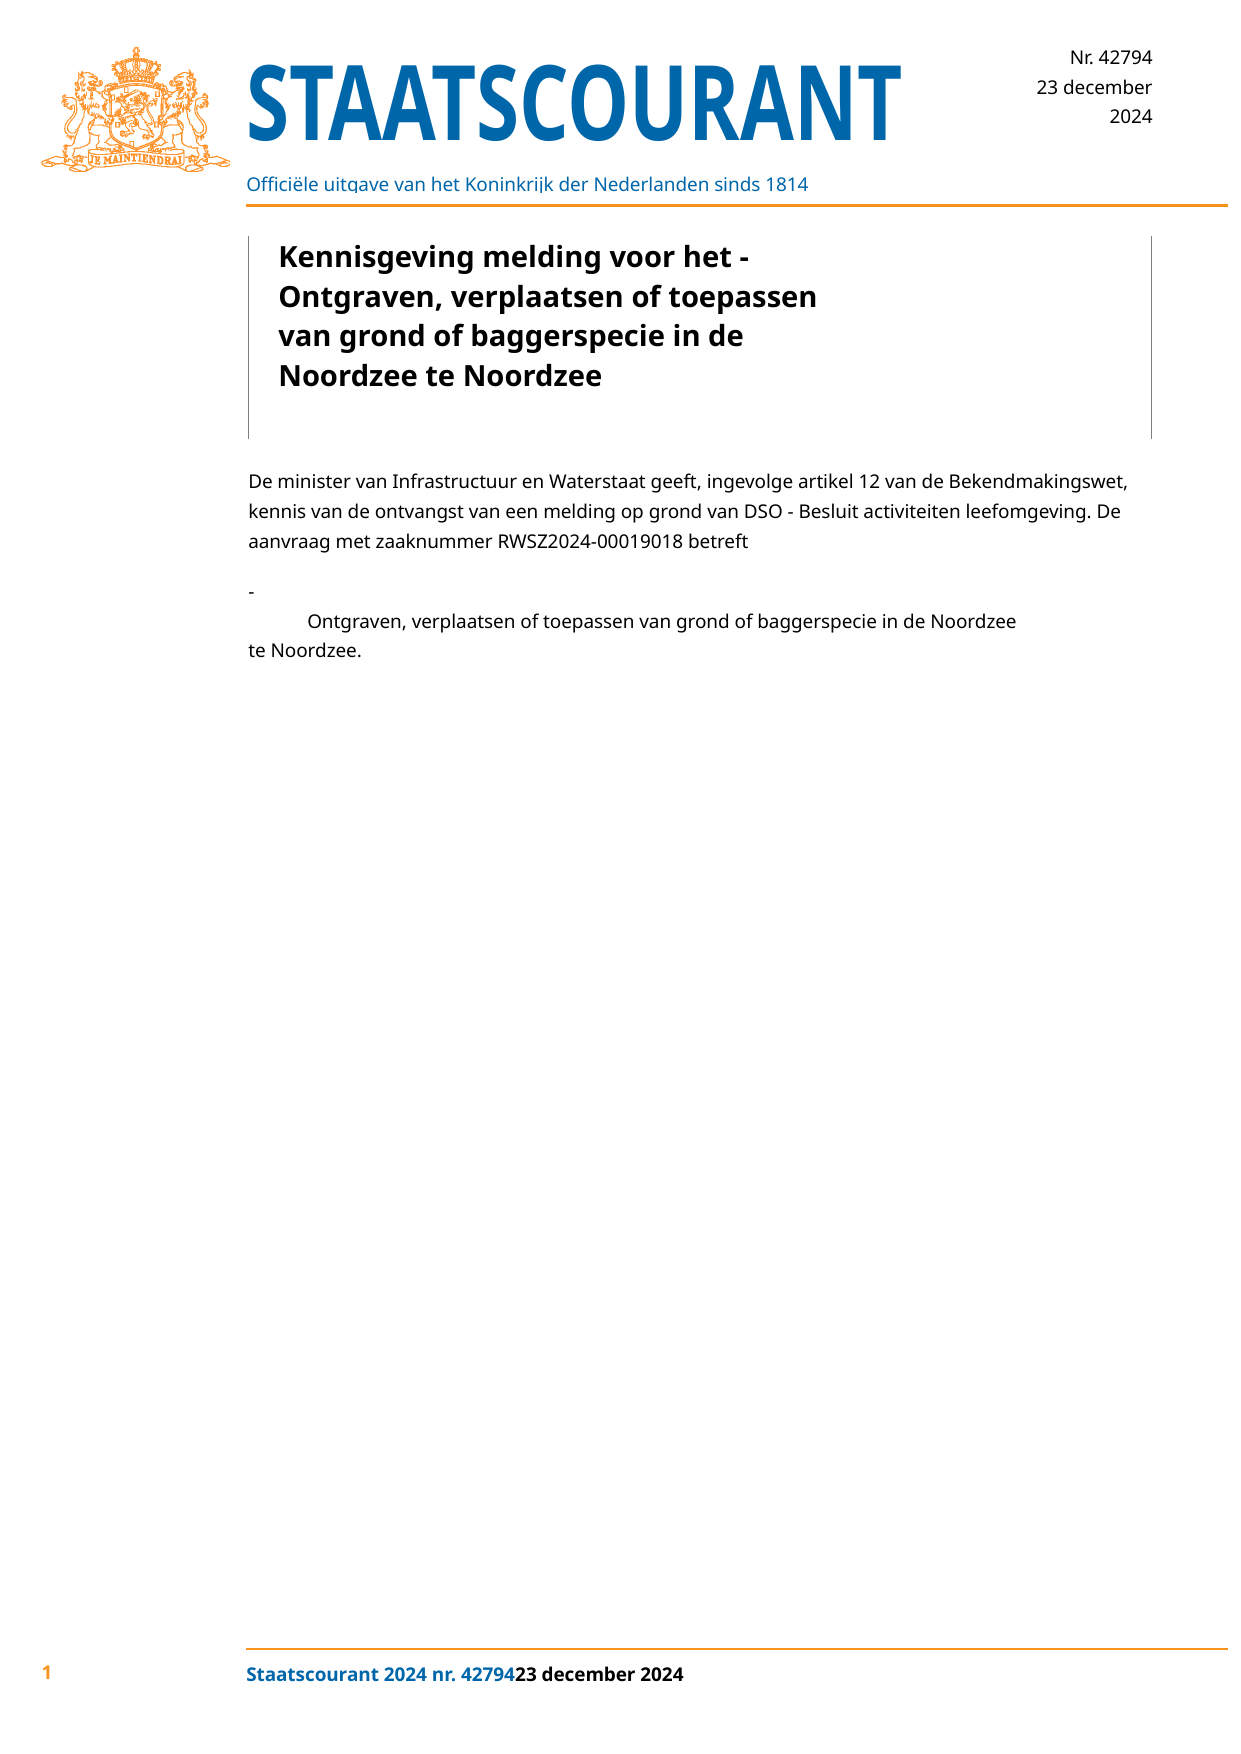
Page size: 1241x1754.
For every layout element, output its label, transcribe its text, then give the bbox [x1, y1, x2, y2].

table_header [850, 414, 1151, 439]
table_header [850, 236, 912, 413]
picture [912, 236, 1090, 414]
table_header [1090, 236, 1151, 413]
text De minister van Infrastructuur en Waterstaat geeft, ingevolge artikel 12 van de Bekendmakingswet, kennis van de ontvangst van een melding op grond van DSO - Besluit activiteiten leefomgeving. De aanvraag met zaaknummer RWSZ2024-00019018 betreft [248, 469, 1152, 553]
text te Noordzee. [248, 637, 1152, 663]
picture [41, 47, 231, 172]
table_header Kennisgeving melding voor het -Ontgraven, verplaatsen of toepassen van grond of baggerspecie in de Noordzee te Noordzee [249, 236, 850, 439]
list Ontgraven, verplaatsen of toepassen van grond of baggerspecie in de Noordzee [248, 608, 1152, 633]
